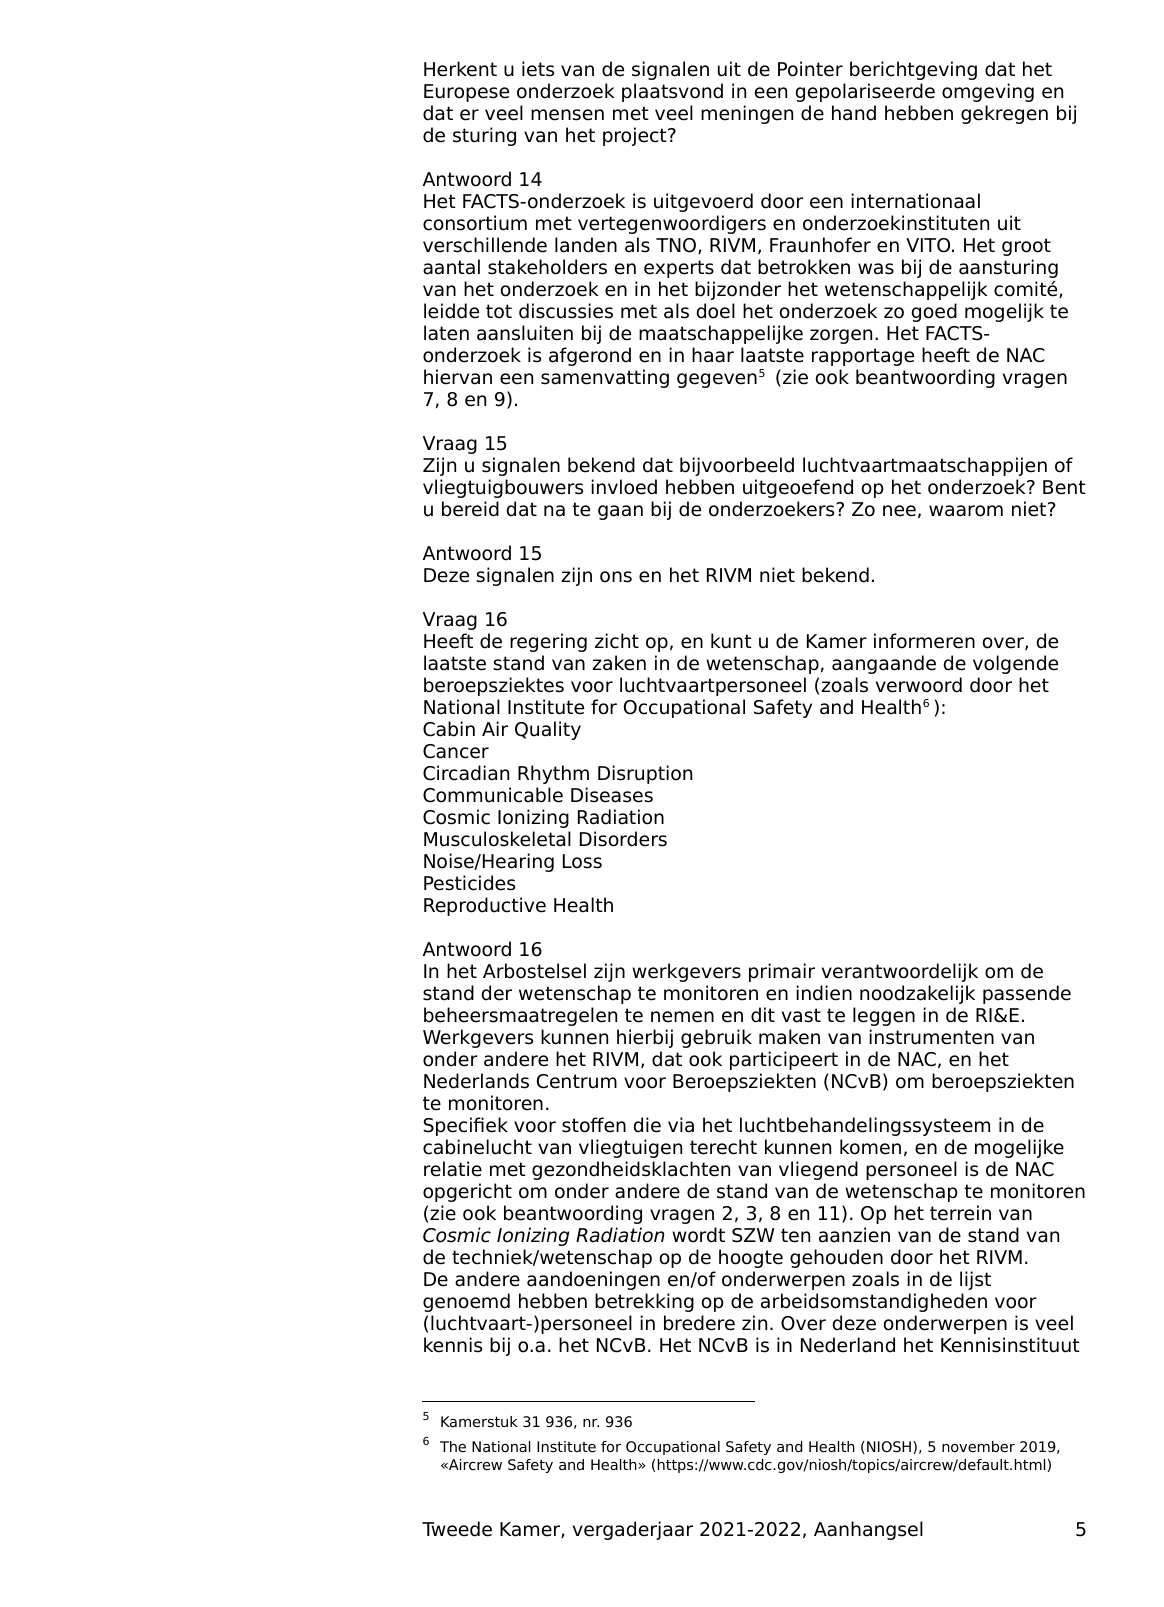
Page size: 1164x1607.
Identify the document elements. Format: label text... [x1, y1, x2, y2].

text Specifiek voor stoffen die via het luchtbehandelingssysteem in de cabinelucht van vliegtuigen terecht kunnen komen, en de mogelijke relatie met gezondheidsklachten van vliegend personeel is de NAC opgericht om onder andere de stand van de wetenschap te monitoren (zie ook beantwoording vragen 2, 3, 8 en 11). Op het terrein van Cosmic Ionizing Radiation wordt SZW ten aanzien van de stand van de techniek/wetenschap op de hoogte gehouden door het RIVM. [422, 1115, 1087, 1269]
text Communicable Diseases [422, 785, 1087, 807]
text Musculoskeletal Disorders [422, 829, 1087, 851]
text Vraag 15 [422, 433, 1087, 455]
text Het FACTS-onderzoek is uitgevoerd door een internationaal consortium met vertegenwoordigers en onderzoekinstituten uit verschillende landen als TNO, RIVM, Fraunhofer en VITO. Het groot aantal stakeholders en experts dat betrokken was bij de aansturing van het onderzoek en in het bijzonder het wetenschappelijk comité, leidde tot discussies met als doel het onderzoek zo goed mogelijk te laten aansluiten bij de maatschappelijke zorgen. Het FACTS-onderzoek is afgerond en in haar laatste rapportage heeft de NAC hiervan een samenvatting gegeven (zie ook beantwoording vragen 7, 8 en 9). [422, 191, 1087, 411]
text Cabin Air Quality [422, 719, 1087, 741]
text Pesticides [422, 873, 1087, 895]
text Cancer [422, 741, 1087, 763]
text Kamerstuk 31 936, nr. 936 [422, 1410, 1087, 1432]
text Noise/Hearing Loss [422, 851, 1087, 873]
text Antwoord 16 [422, 939, 1087, 961]
text In het Arbostelsel zijn werkgevers primair verantwoordelijk om de stand der wetenschap te monitoren en indien noodzakelijk passende beheersmaatregelen te nemen en dit vast te leggen in de RI&E. Werkgevers kunnen hierbij gebruik maken van instrumenten van onder andere het RIVM, dat ook participeert in de NAC, en het Nederlands Centrum voor Beroepsziekten (NCvB) om beroepsziekten te monitoren. [422, 961, 1087, 1115]
text Vraag 16 [422, 609, 1087, 631]
text Herkent u iets van de signalen uit de Pointer berichtgeving dat het Europese onderzoek plaatsvond in een gepolariseerde omgeving en dat er veel mensen met veel meningen de hand hebben gekregen bij de sturing van het project? [422, 59, 1087, 147]
text De andere aandoeningen en/of onderwerpen zoals in de lijst genoemd hebben betrekking op de arbeidsomstandigheden voor (luchtvaart-)personeel in bredere zin. Over deze onderwerpen is veel kennis bij o.a. het NCvB. Het NCvB is in Nederland het Kennisinstituut [422, 1269, 1087, 1357]
text Cosmic Ionizing Radiation [422, 807, 1087, 829]
text Circadian Rhythm Disruption [422, 763, 1087, 785]
text Antwoord 14 [422, 169, 1087, 191]
text Heeft de regering zicht op, en kunt u de Kamer informeren over, de laatste stand van zaken in de wetenschap, aangaande de volgende beroepsziektes voor luchtvaartpersoneel (zoals verwoord door het National Institute for Occupational Safety and Health): [422, 631, 1087, 719]
text Deze signalen zijn ons en het RIVM niet bekend. [422, 565, 1087, 587]
text Zijn u signalen bekend dat bijvoorbeeld luchtvaartmaatschappijen of vliegtuigbouwers invloed hebben uitgeoefend op het onderzoek? Bent u bereid dat na te gaan bij de onderzoekers? Zo nee, waarom niet? [422, 455, 1087, 521]
text Reproductive Health [422, 895, 1087, 917]
text The National Institute for Occupational Safety and Health (NIOSH), 5 november 2019, «Aircrew Safety and Health» (https://www.cdc.gov/niosh/topics/aircrew/default.html) [422, 1435, 1087, 1474]
text Antwoord 15 [422, 543, 1087, 565]
